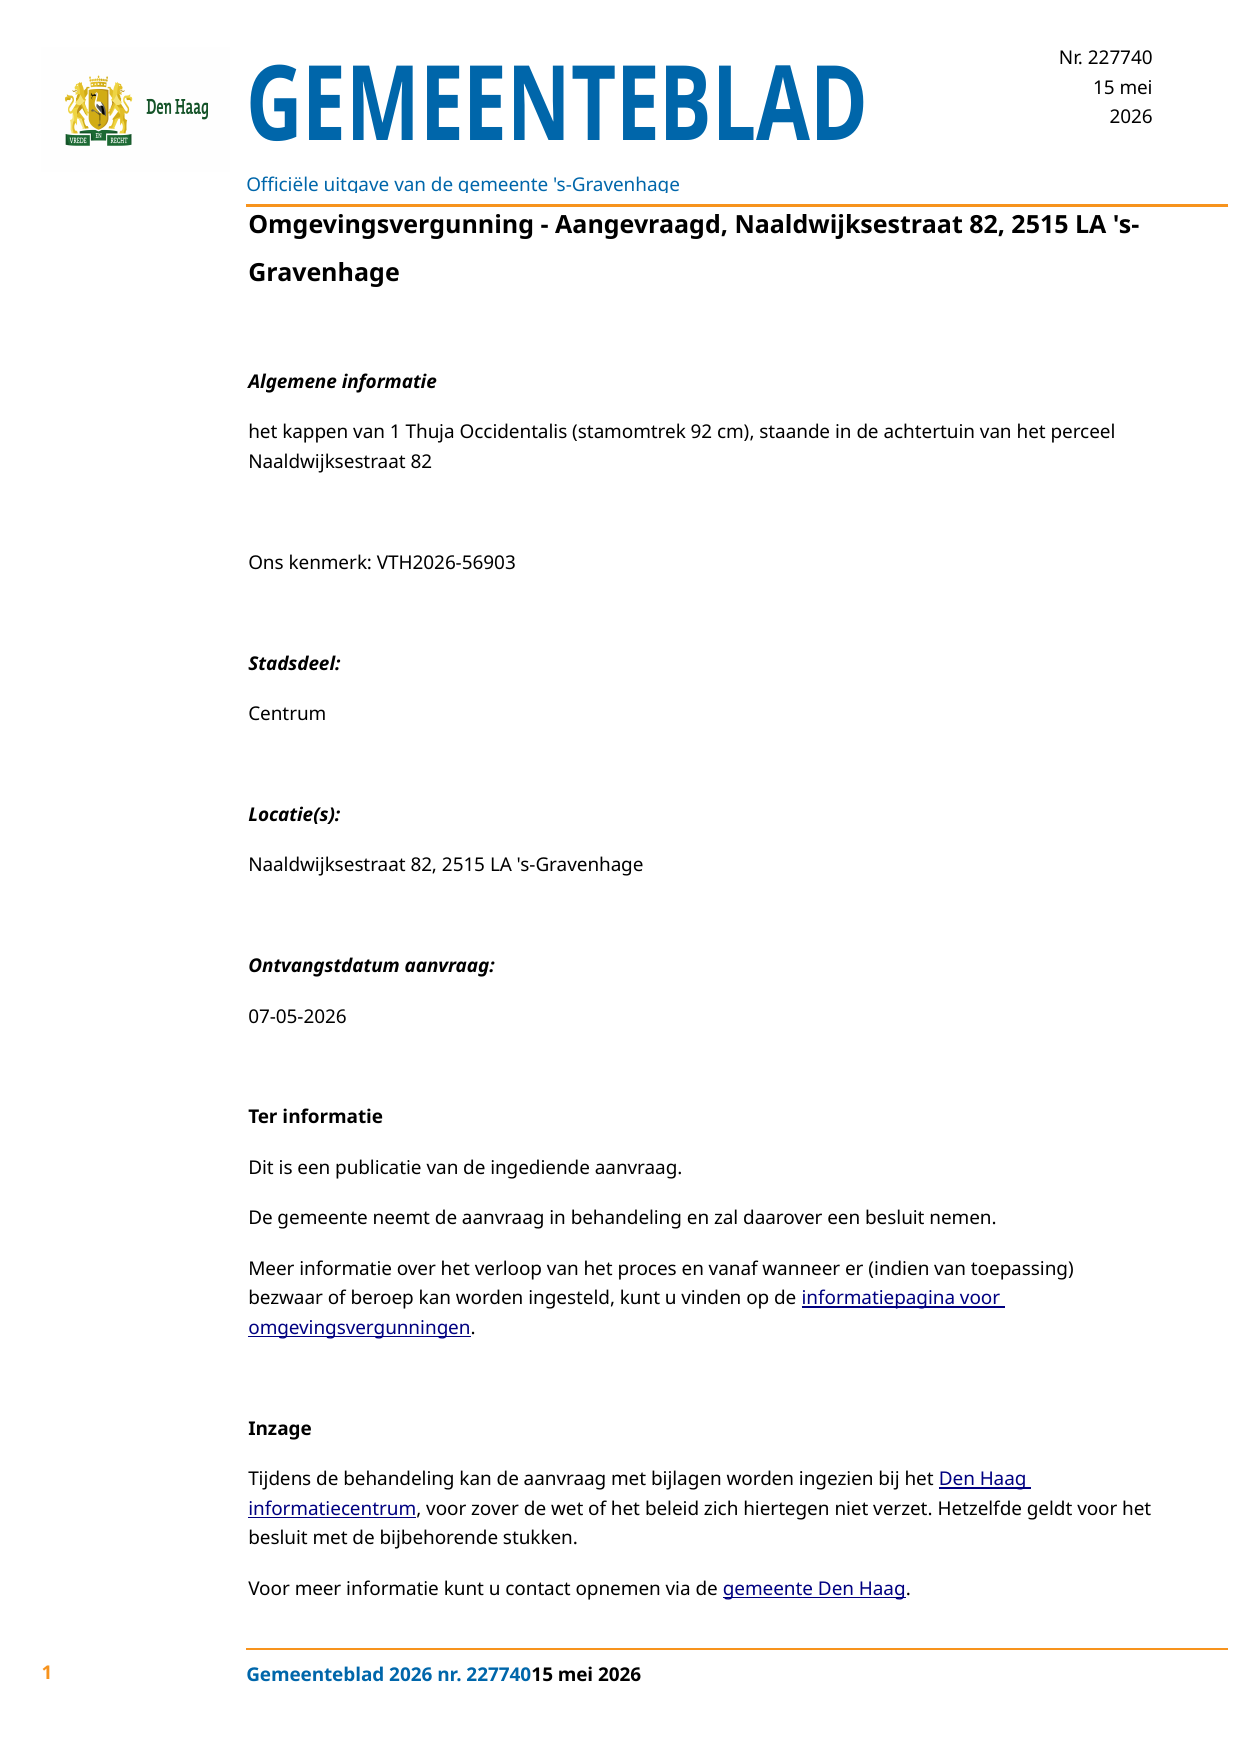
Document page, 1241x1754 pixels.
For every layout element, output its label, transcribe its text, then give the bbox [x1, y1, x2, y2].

text het kappen van 1 Thuja Occidentalis (stamomtrek 92 cm), staande in de achtertuin van het perceel Naaldwijksestraat 82 [248, 419, 1152, 474]
text Ons kenmerk: VTH2026-56903 [248, 549, 1152, 575]
text Inzage [248, 1415, 1152, 1441]
text Ter informatie [248, 1104, 1152, 1129]
text Tijdens de behandeling kan de aanvraag met bijlagen worden ingezien bij het Den Haag informatiecentrum, voor zover de wet of het beleid zich hiertegen niet verzet. Hetzelfde geldt voor het besluit met de bijbehorende stukken. [248, 1465, 1152, 1550]
text Locatie(s): [248, 801, 1152, 827]
text Stadsdeel: [248, 650, 1152, 676]
text Centrum [248, 700, 1152, 726]
text 07-05-2026 [248, 1003, 1152, 1029]
text De gemeente neemt de aanvraag in behandeling en zal daarover een besluit nemen. [248, 1204, 1152, 1230]
text Algemene informatie [248, 368, 1152, 394]
text Dit is een publicatie van de ingediende aanvraag. [248, 1154, 1152, 1180]
text Ontvangstdatum aanvraag: [248, 952, 1152, 978]
text Naaldwijksestraat 82, 2515 LA 's-Gravenhage [248, 852, 1152, 877]
text Voor meer informatie kunt u contact opnemen via de gemeente Den Haag. [248, 1575, 1152, 1601]
picture [41, 47, 231, 172]
text Omgevingsvergunning - Aangevraagd, Naaldwijksestraat 82, 2515 LA 's-Gravenhage [248, 207, 1152, 288]
text Meer informatie over het verloop van het proces en vanaf wanneer er (indien van toepassing) bezwaar of beroep kan worden ingesteld, kunt u vinden op de informatiepagina voor omgevingsvergunningen. [248, 1255, 1152, 1340]
